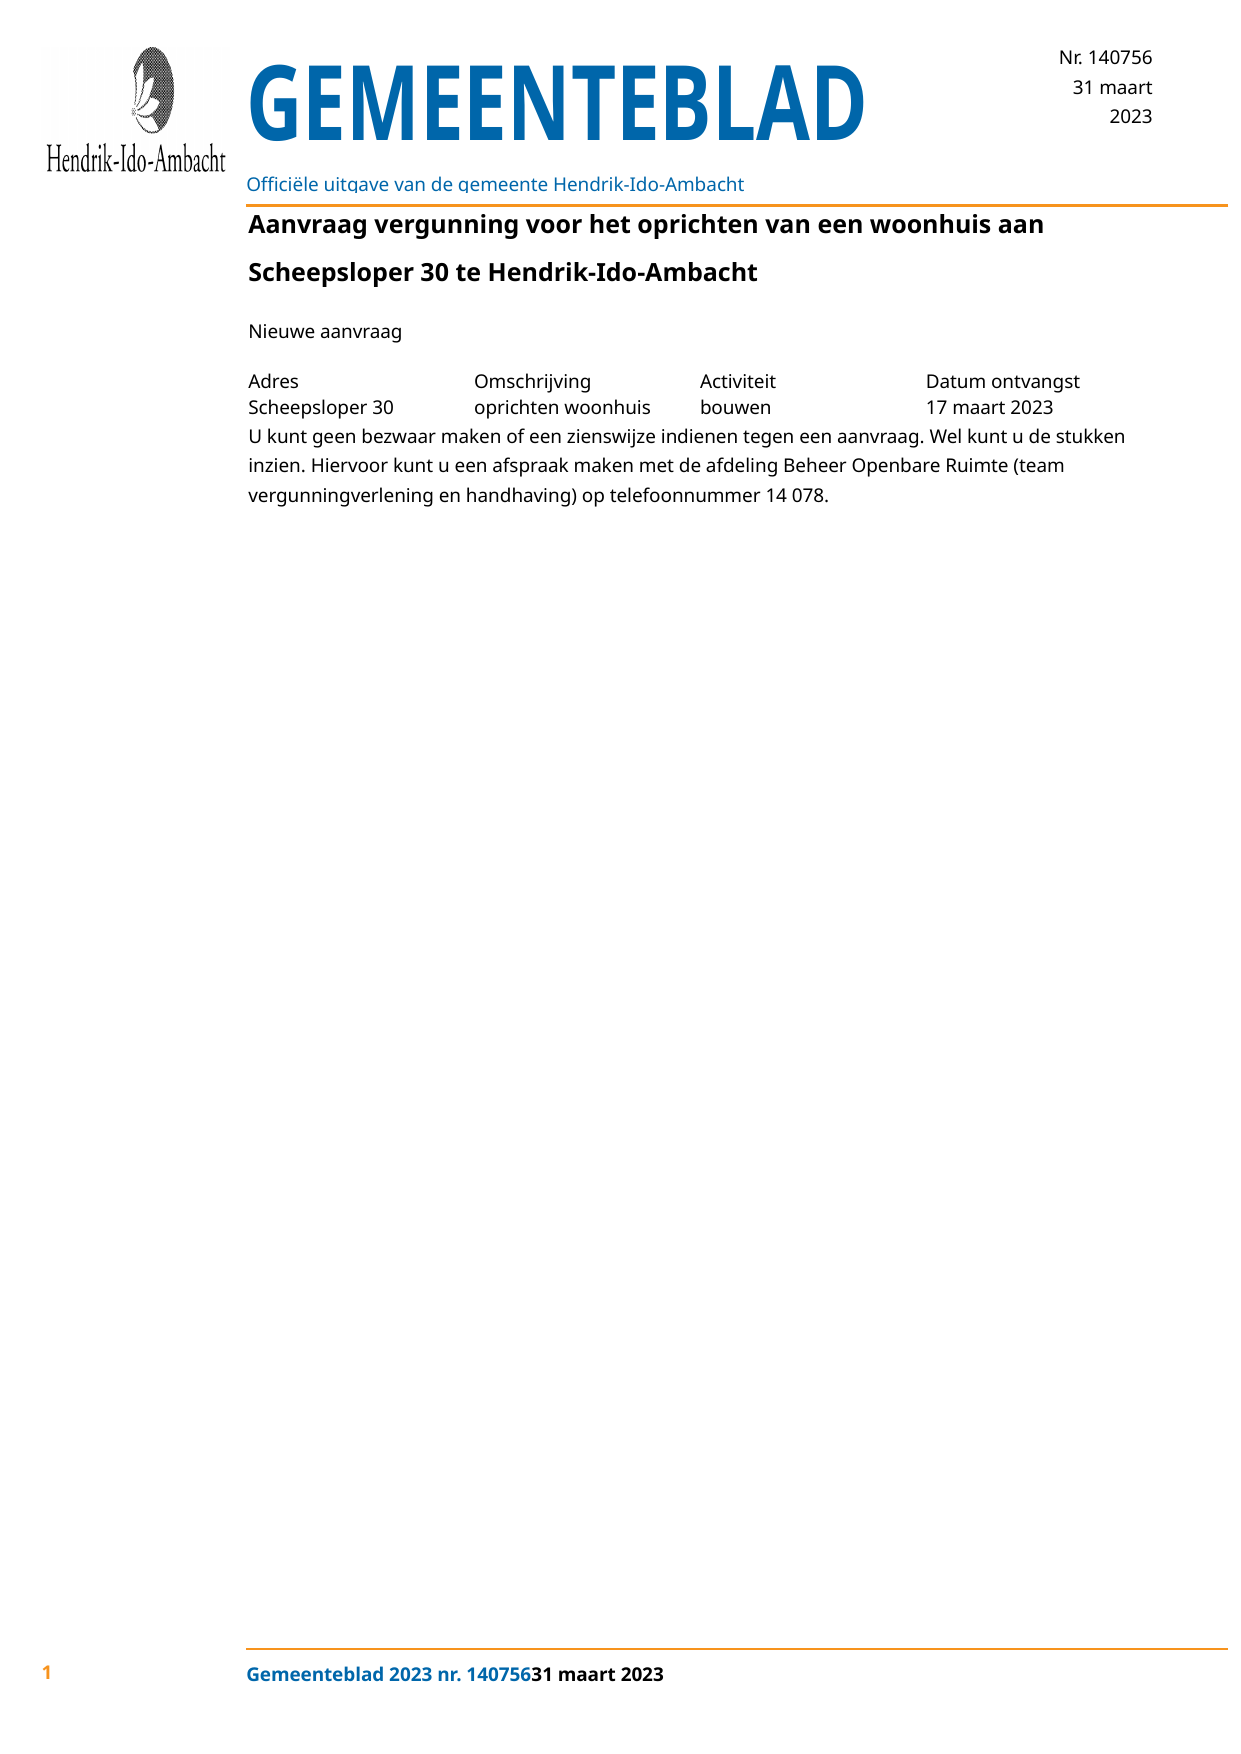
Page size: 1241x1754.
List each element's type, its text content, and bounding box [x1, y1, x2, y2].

table_cell oprichten woonhuis [474, 394, 700, 420]
table_cell Scheepsloper 30 [248, 394, 474, 420]
table_cell bouwen [700, 394, 926, 420]
table_header Omschrijving [474, 369, 700, 394]
table_header Adres [248, 369, 474, 394]
text Aanvraag vergunning voor het oprichten van een woonhuis aan Scheepsloper 30 te Hendrik-Ido-Ambacht [248, 207, 1152, 288]
table_header Datum ontvangst [926, 369, 1152, 394]
picture [41, 47, 231, 172]
table_header Activiteit [700, 369, 926, 394]
table_cell 17 maart 2023 [926, 394, 1152, 420]
text U kunt geen bezwaar maken of een zienswijze indienen tegen een aanvraag. Wel kunt u de stukken inzien. Hiervoor kunt u een afspraak maken met de afdeling Beheer Openbare Ruimte (team vergunningverlening en handhaving) op telefoonnummer 14 078. [248, 423, 1152, 508]
text Nieuwe aanvraag [248, 318, 1152, 344]
